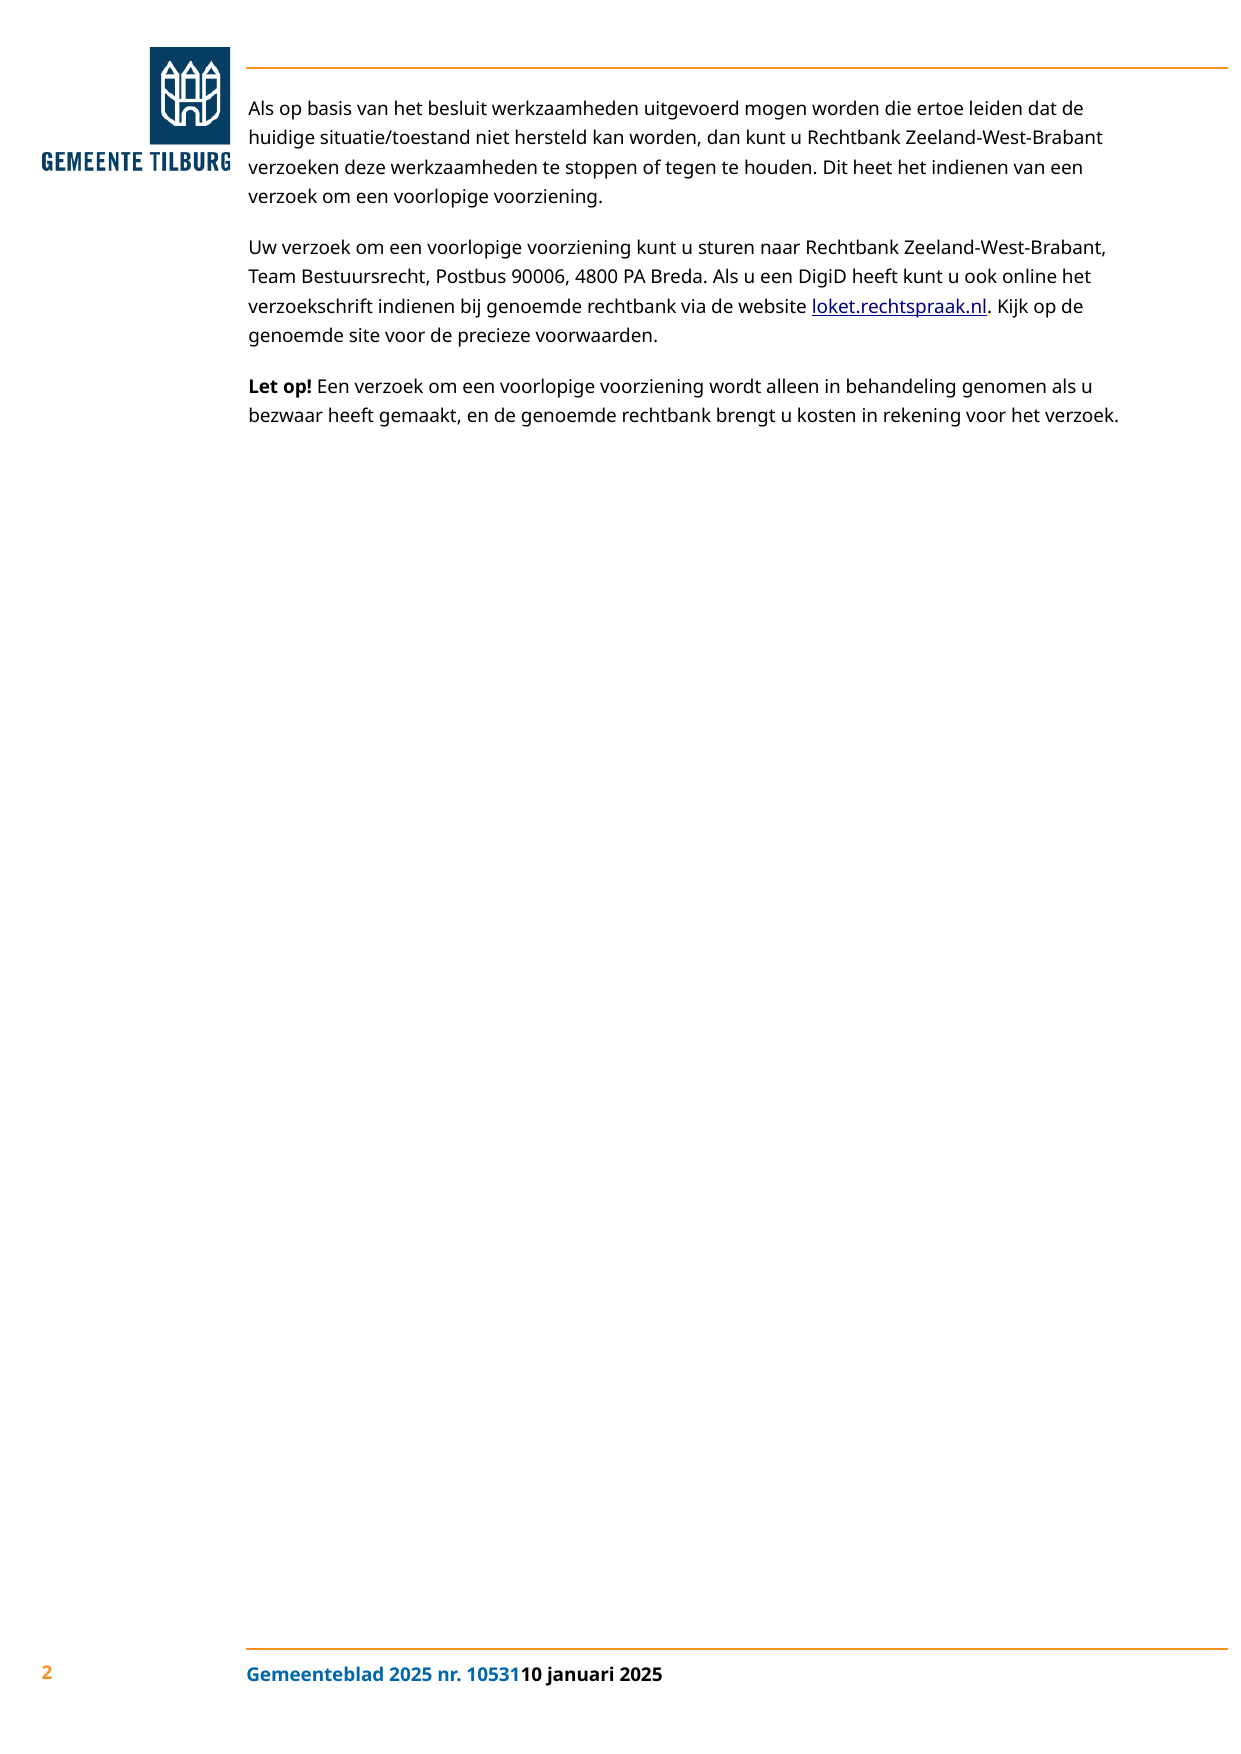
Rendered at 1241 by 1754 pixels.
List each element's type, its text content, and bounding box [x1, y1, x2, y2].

text Als op basis van het besluit werkzaamheden uitgevoerd mogen worden die ertoe leiden dat de huidige situatie/toestand niet hersteld kan worden, dan kunt u Rechtbank Zeeland-West-Brabant verzoeken deze werkzaamheden te stoppen of tegen te houden. Dit heet het indienen van een verzoek om een voorlopige voorziening. [248, 95, 1152, 209]
text Let op! Een verzoek om een voorlopige voorziening wordt alleen in behandeling genomen als u bezwaar heeft gemaakt, en de genoemde rechtbank brengt u kosten in rekening voor het verzoek. [248, 373, 1152, 428]
text Uw verzoek om een voorlopige voorziening kunt u sturen naar Rechtbank Zeeland-West-Brabant, Team Bestuursrecht, Postbus 90006, 4800 PA Breda. Als u een DigiD heeft kunt u ook online het verzoekschrift indienen bij genoemde rechtbank via de website loket.rechtspraak.nl. Kijk op de genoemde site voor de precieze voorwaarden. [248, 234, 1152, 348]
picture [41, 47, 231, 172]
